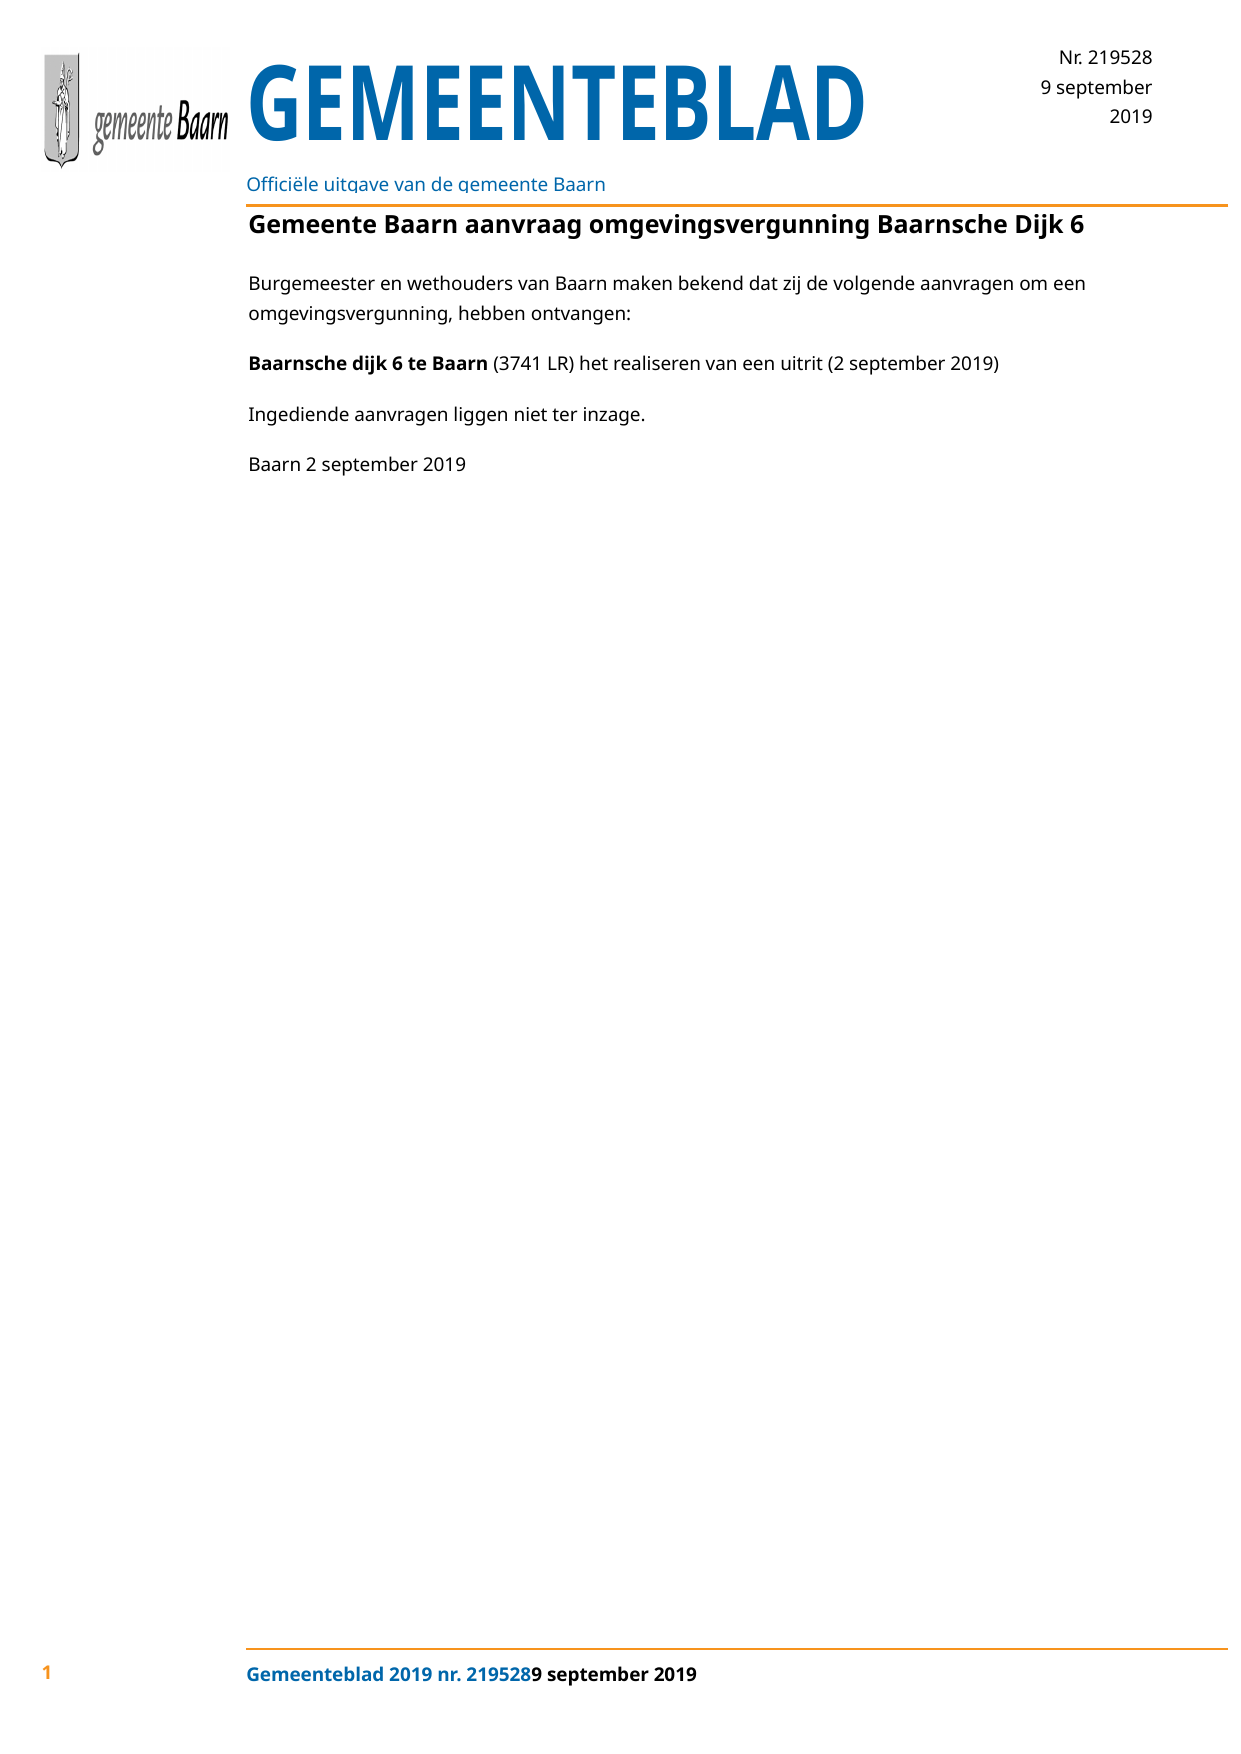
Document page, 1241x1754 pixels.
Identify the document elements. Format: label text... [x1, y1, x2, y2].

text Baarn 2 september 2019 [248, 451, 1152, 477]
picture [41, 47, 231, 172]
text Ingediende aanvragen liggen niet ter inzage. [248, 401, 1152, 426]
text Burgemeester en wethouders van Baarn maken bekend dat zij de volgende aanvragen om een omgevingsvergunning, hebben ontvangen: [248, 270, 1152, 326]
text Gemeente Baarn aanvraag omgevingsvergunning Baarnsche Dijk 6 [248, 207, 1152, 241]
text Baarnsche dijk 6 te Baarn (3741 LR) het realiseren van een uitrit (2 september 2019) [248, 350, 1152, 376]
